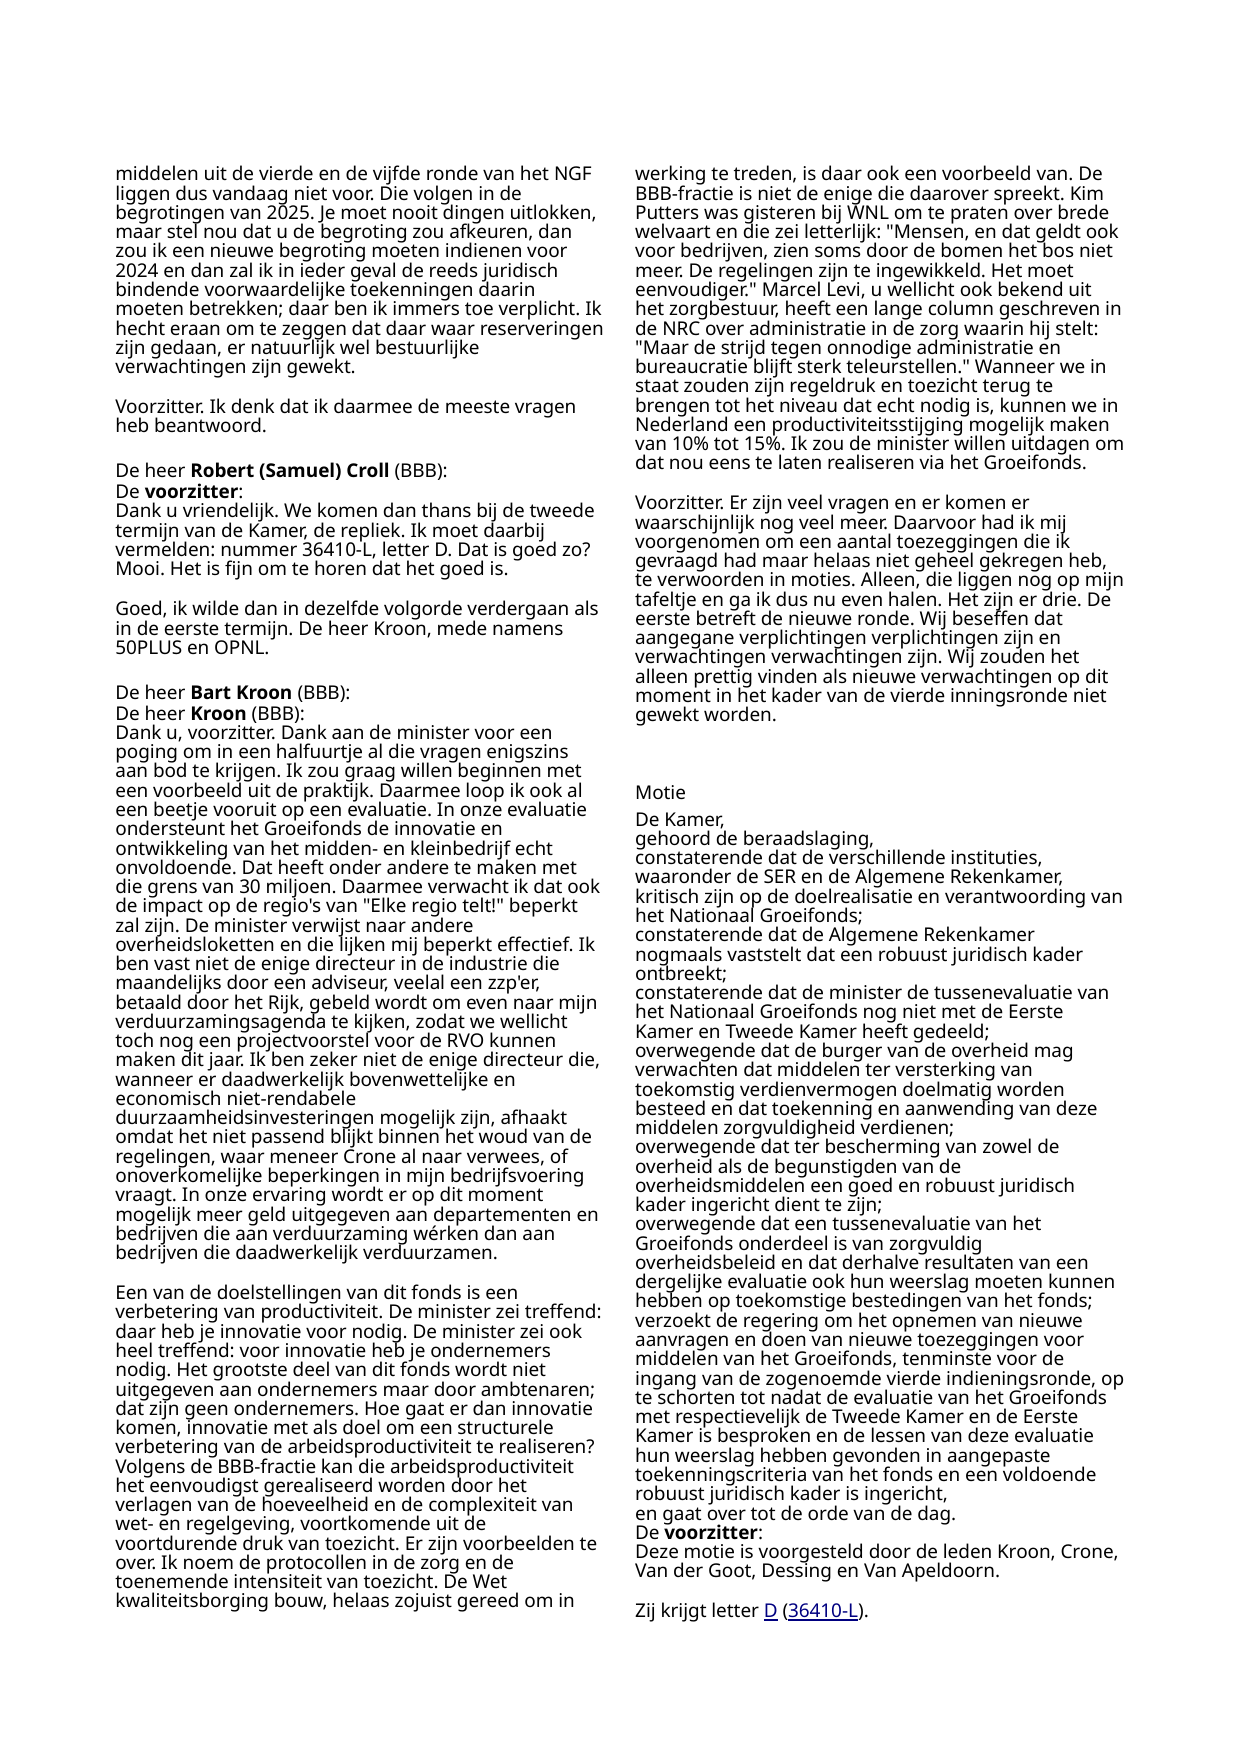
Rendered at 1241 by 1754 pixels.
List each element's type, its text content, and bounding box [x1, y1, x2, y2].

text Motie [635, 779, 1125, 805]
text constaterende dat de Algemene Rekenkamer nogmaals vaststelt dat een robuust juridisch kader ontbreekt; [635, 926, 1125, 984]
text Voorzitter. Ik denk dat ik daarmee de meeste vragen heb beantwoord. [115, 398, 605, 437]
text overwegende dat ter bescherming van zowel de overheid als de begunstigden van de overheidsmiddelen een goed en robuust juridisch kader ingericht dient te zijn; [635, 1138, 1125, 1215]
text en gaat over tot de orde van de dag. [635, 1504, 1125, 1524]
text De voorzitter: [635, 1524, 1125, 1543]
text verzoekt de regering om het opnemen van nieuwe aanvragen en doen van nieuwe toezeggingen voor middelen van het Groeifonds, tenminste voor de ingang van de zogenoemde vierde indieningsronde, op te schorten tot nadat de evaluatie van het Groeifonds met respectievelijk de Tweede Kamer en de Eerste Kamer is besproken en de lessen van deze evaluatie hun weerslag hebben gevonden in aangepaste toekenningscriteria van het fonds en een voldoende robuust juridisch kader is ingericht, [635, 1312, 1125, 1504]
text De heer Robert (Samuel) Croll (BBB): [115, 457, 605, 483]
text Zij krijgt letter D (36410-L). [635, 1602, 1125, 1622]
text overwegende dat de burger van de overheid mag verwachten dat middelen ter versterking van toekomstig verdienvermogen doelmatig worden besteed en dat toekenning en aanwending van deze middelen zorgvuldigheid verdienen; [635, 1042, 1125, 1138]
text De heer Kroon (BBB): [115, 704, 605, 724]
text Goed, ik wilde dan in dezelfde volgorde verdergaan als in de eerste termijn. De heer Kroon, mede namens 50PLUS en OPNL. [115, 600, 605, 658]
text Een van de doelstellingen van dit fonds is een verbetering van productiviteit. De minister zei treffend: daar heb je innovatie voor nodig. De minister zei ook heel treffend: voor innovatie heb je ondernemers nodig. Het grootste deel van dit fonds wordt niet uitgegeven aan ondernemers maar door ambtenaren; dat zijn geen ondernemers. Hoe gaat er dan innovatie komen, innovatie met als doel om een structurele verbetering van de arbeidsproductiviteit te realiseren? Volgens de BBB-fractie kan die arbeidsproductiviteit het eenvoudigst gerealiseerd worden door het verlagen van de hoeveelheid en de complexiteit van wet- en regelgeving, voortkomende uit de voortdurende druk van toezicht. Er zijn voorbeelden te over. Ik noem de protocollen in de zorg en de toenemende intensiteit van toezicht. De Wet kwaliteitsborging bouw, helaas zojuist gereed om in [115, 1284, 605, 1612]
text De Kamer, [635, 811, 1125, 830]
text Dank u, voorzitter. Dank aan de minister voor een poging om in een halfuurtje al die vragen enigszins aan bod te krijgen. Ik zou graag willen beginnen met een voorbeeld uit de praktijk. Daarmee loop ik ook al een beetje vooruit op een evaluatie. In onze evaluatie ondersteunt het Groeifonds de innovatie en ontwikkeling van het midden- en kleinbedrijf echt onvoldoende. Dat heeft onder andere te maken met die grens van 30 miljoen. Daarmee verwacht ik dat ook de impact op de regio's van "Elke regio telt!" beperkt zal zijn. De minister verwijst naar andere overheidsloketten en die lijken mij beperkt effectief. Ik ben vast niet de enige directeur in de industrie die maandelijks door een adviseur, veelal een zzp'er, betaald door het Rijk, gebeld wordt om even naar mijn verduurzamingsagenda te kijken, zodat we wellicht toch nog een projectvoorstel voor de RVO kunnen maken dit jaar. Ik ben zeker niet de enige directeur die, wanneer er daadwerkelijk bovenwettelijke en economisch niet-rendabele duurzaamheidsinvesteringen mogelijk zijn, afhaakt omdat het niet passend blijkt binnen het woud van de regelingen, waar meneer Crone al naar verwees, of onoverkomelijke beperkingen in mijn bedrijfsvoering vraagt. In onze ervaring wordt er op dit moment mogelijk meer geld uitgegeven aan departementen en bedrijven die aan verduurzaming wérken dan aan bedrijven die daadwerkelijk verduurzamen. [115, 724, 605, 1263]
text constaterende dat de minister de tussenevaluatie van het Nationaal Groeifonds nog niet met de Eerste Kamer en Tweede Kamer heeft gedeeld; [635, 984, 1125, 1042]
text Deze motie is voorgesteld door de leden Kroon, Crone, Van der Goot, Dessing en Van Apeldoorn. [635, 1543, 1125, 1582]
text Dank u vriendelijk. We komen dan thans bij de tweede termijn van de Kamer, de repliek. Ik moet daarbij vermelden: nummer 36410-L, letter D. Dat is goed zo? Mooi. Het is fijn om te horen dat het goed is. [115, 502, 605, 579]
text constaterende dat de verschillende instituties, waaronder de SER en de Algemene Rekenkamer, kritisch zijn op de doelrealisatie en verantwoording van het Nationaal Groeifonds; [635, 849, 1125, 926]
text middelen uit de vierde en de vijfde ronde van het NGF liggen dus vandaag niet voor. Die volgen in de begrotingen van 2025. Je moet nooit dingen uitlokken, maar stel nou dat u de begroting zou afkeuren, dan zou ik een nieuwe begroting moeten indienen voor 2024 en dan zal ik in ieder geval de reeds juridisch bindende voorwaardelijke toekenningen daarin moeten betrekken; daar ben ik immers toe verplicht. Ik hecht eraan om te zeggen dat daar waar reserveringen zijn gedaan, er natuurlijk wel bestuurlijke verwachtingen zijn gewekt. [115, 165, 605, 377]
text overwegende dat een tussenevaluatie van het Groeifonds onderdeel is van zorgvuldig overheidsbeleid en dat derhalve resultaten van een dergelijke evaluatie ook hun weerslag moeten kunnen hebben op toekomstige bestedingen van het fonds; [635, 1215, 1125, 1312]
text werking te treden, is daar ook een voorbeeld van. De BBB-fractie is niet de enige die daarover spreekt. Kim Putters was gisteren bij WNL om te praten over brede welvaart en die zei letterlijk: "Mensen, en dat geldt ook voor bedrijven, zien soms door de bomen het bos niet meer. De regelingen zijn te ingewikkeld. Het moet eenvoudiger." Marcel Levi, u wellicht ook bekend uit het zorgbestuur, heeft een lange column geschreven in de NRC over administratie in de zorg waarin hij stelt: "Maar de strijd tegen onnodige administratie en bureaucratie blijft sterk teleurstellen." Wanneer we in staat zouden zijn regeldruk en toezicht terug te brengen tot het niveau dat echt nodig is, kunnen we in Nederland een productiviteitsstijging mogelijk maken van 10% tot 15%. Ik zou de minister willen uitdagen om dat nou eens te laten realiseren via het Groeifonds. [635, 165, 1125, 474]
text De voorzitter: [115, 483, 605, 502]
text De heer Bart Kroon (BBB): [115, 679, 605, 704]
text Voorzitter. Er zijn veel vragen en er komen er waarschijnlijk nog veel meer. Daarvoor had ik mij voorgenomen om een aantal toezeggingen die ik gevraagd had maar helaas niet geheel gekregen heb, te verwoorden in moties. Alleen, die liggen nog op mijn tafeltje en ga ik dus nu even halen. Het zijn er drie. De eerste betreft de nieuwe ronde. Wij beseffen dat aangegane verplichtingen verplichtingen zijn en verwachtingen verwachtingen zijn. Wij zouden het alleen prettig vinden als nieuwe verwachtingen op dit moment in het kader van de vierde inningsronde niet gewekt worden. [635, 494, 1125, 726]
text gehoord de beraadslaging, [635, 830, 1125, 849]
